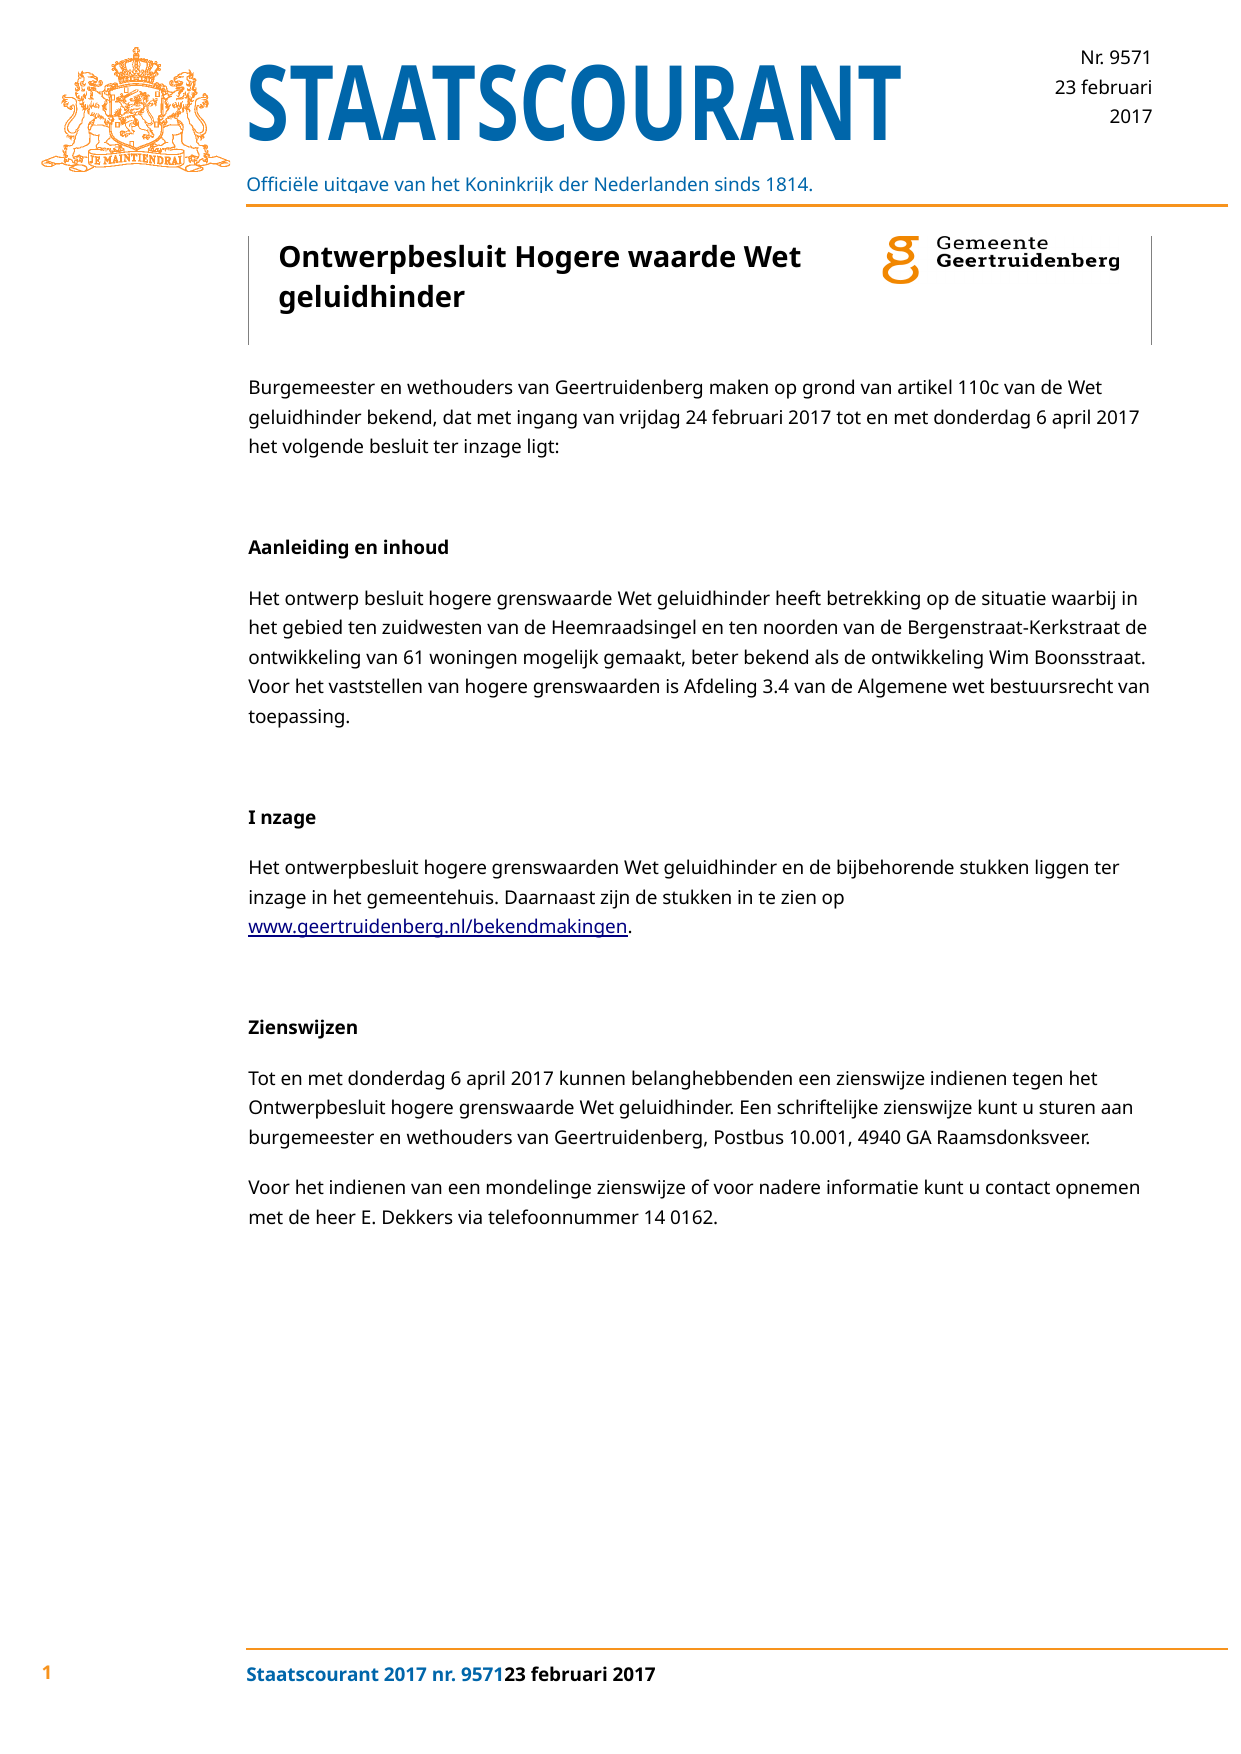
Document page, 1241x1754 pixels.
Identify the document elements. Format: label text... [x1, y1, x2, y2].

table_header [850, 284, 1151, 345]
text Voor het indienen van een mondelinge zienswijze of voor nadere informatie kunt u contact opnemen met de heer E. Dekkers via telefoonnummer 14 0162. [248, 1174, 1152, 1229]
picture [882, 236, 1119, 284]
text Zienswijzen [248, 1014, 1152, 1040]
text Het ontwerp besluit hogere grenswaarde Wet geluidhinder heeft betrekking op de situatie waarbij in het gebied ten zuidwesten van de Heemraadsingel en ten noorden van de Bergenstraat-Kerkstraat de ontwikkeling van 61 woningen mogelijk gemaakt, beter bekend als de ontwikkeling Wim Boonsstraat. Voor het vaststellen van hogere grenswaarden is Afdeling 3.4 van de Algemene wet bestuursrecht van toepassing. [248, 585, 1152, 729]
table_header [1119, 236, 1151, 283]
text Tot en met donderdag 6 april 2017 kunnen belanghebbenden een zienswijze indienen tegen het Ontwerpbesluit hogere grenswaarde Wet geluidhinder. Een schriftelijke zienswijze kunt u sturen aan burgemeester en wethouders van Geertruidenberg, Postbus 10.001, 4940 GA Raamsdonksveer. [248, 1065, 1152, 1149]
text Het ontwerpbesluit hogere grenswaarden Wet geluidhinder en de bijbehorende stukken liggen ter inzage in het gemeentehuis. Daarnaast zijn de stukken in te zien op www.geertruidenberg.nl/bekendmakingen. [248, 854, 1152, 939]
table_header Ontwerpbesluit Hogere waarde Wet geluidhinder [249, 236, 850, 345]
text I nzage [248, 804, 1152, 829]
text Burgemeester en wethouders van Geertruidenberg maken op grond van artikel 110c van de Wet geluidhinder bekend, dat met ingang van vrijdag 24 februari 2017 tot en met donderdag 6 april 2017 het volgende besluit ter inzage ligt: [248, 374, 1152, 459]
text Aanleiding en inhoud [248, 534, 1152, 560]
picture [41, 47, 231, 172]
table_header [850, 236, 882, 283]
